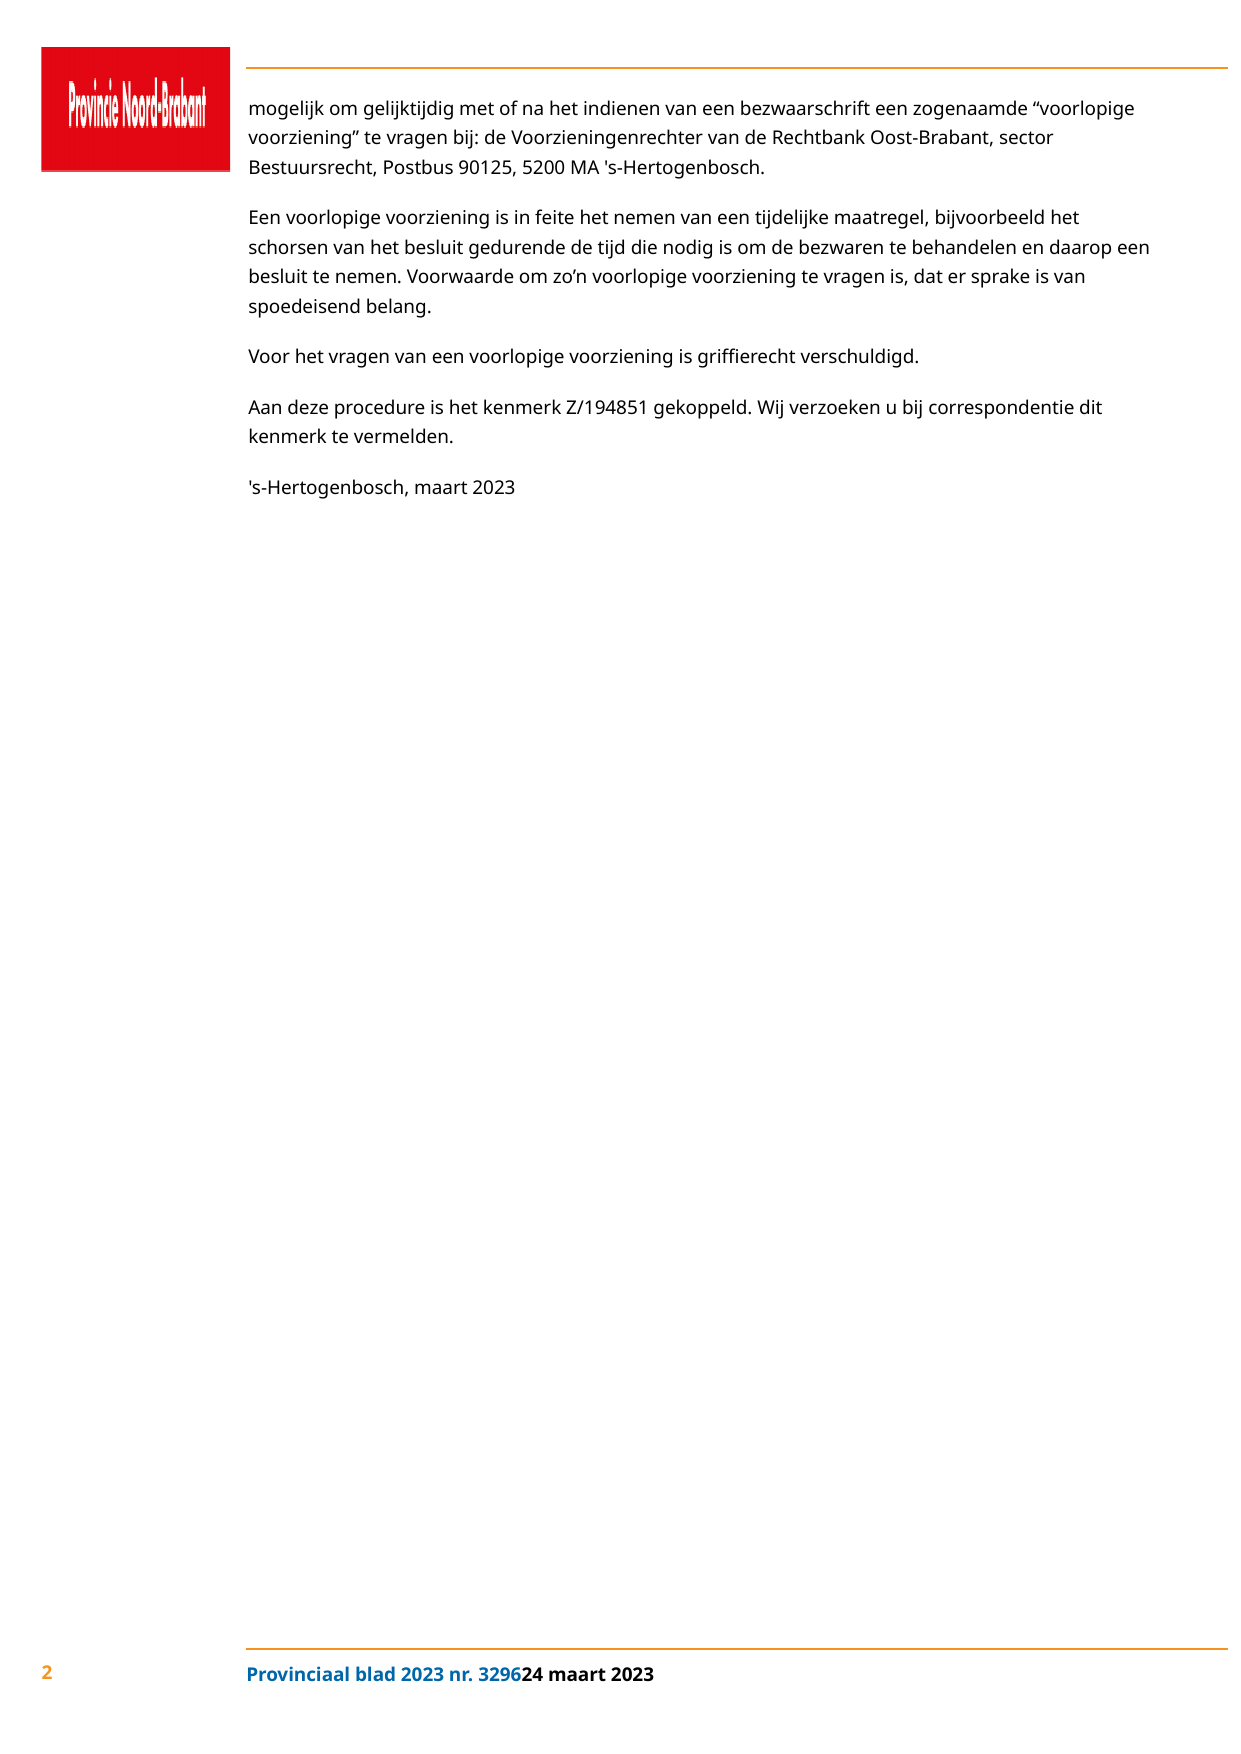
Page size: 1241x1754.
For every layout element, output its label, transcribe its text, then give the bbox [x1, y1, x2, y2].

text Een voorlopige voorziening is in feite het nemen van een tijdelijke maatregel, bijvoorbeeld het schorsen van het besluit gedurende de tijd die nodig is om de bezwaren te behandelen en daarop een besluit te nemen. Voorwaarde om zo’n voorlopige voorziening te vragen is, dat er sprake is van spoedeisend belang. [248, 204, 1152, 319]
text Voor het vragen van een voorlopige voorziening is griffierecht verschuldigd. [248, 343, 1152, 369]
picture [41, 47, 231, 172]
text 's-Hertogenbosch, maart 2023 [248, 474, 1152, 500]
text Aan deze procedure is het kenmerk Z/194851 gekoppeld. Wij verzoeken u bij correspondentie dit kenmerk te vermelden. [248, 394, 1152, 449]
text mogelijk om gelijktijdig met of na het indienen van een bezwaarschrift een zogenaamde “voorlopige voorziening” te vragen bij: de Voorzieningenrechter van de Rechtbank Oost-Brabant, sector Bestuursrecht, Postbus 90125, 5200 MA 's-Hertogenbosch. [248, 95, 1152, 180]
